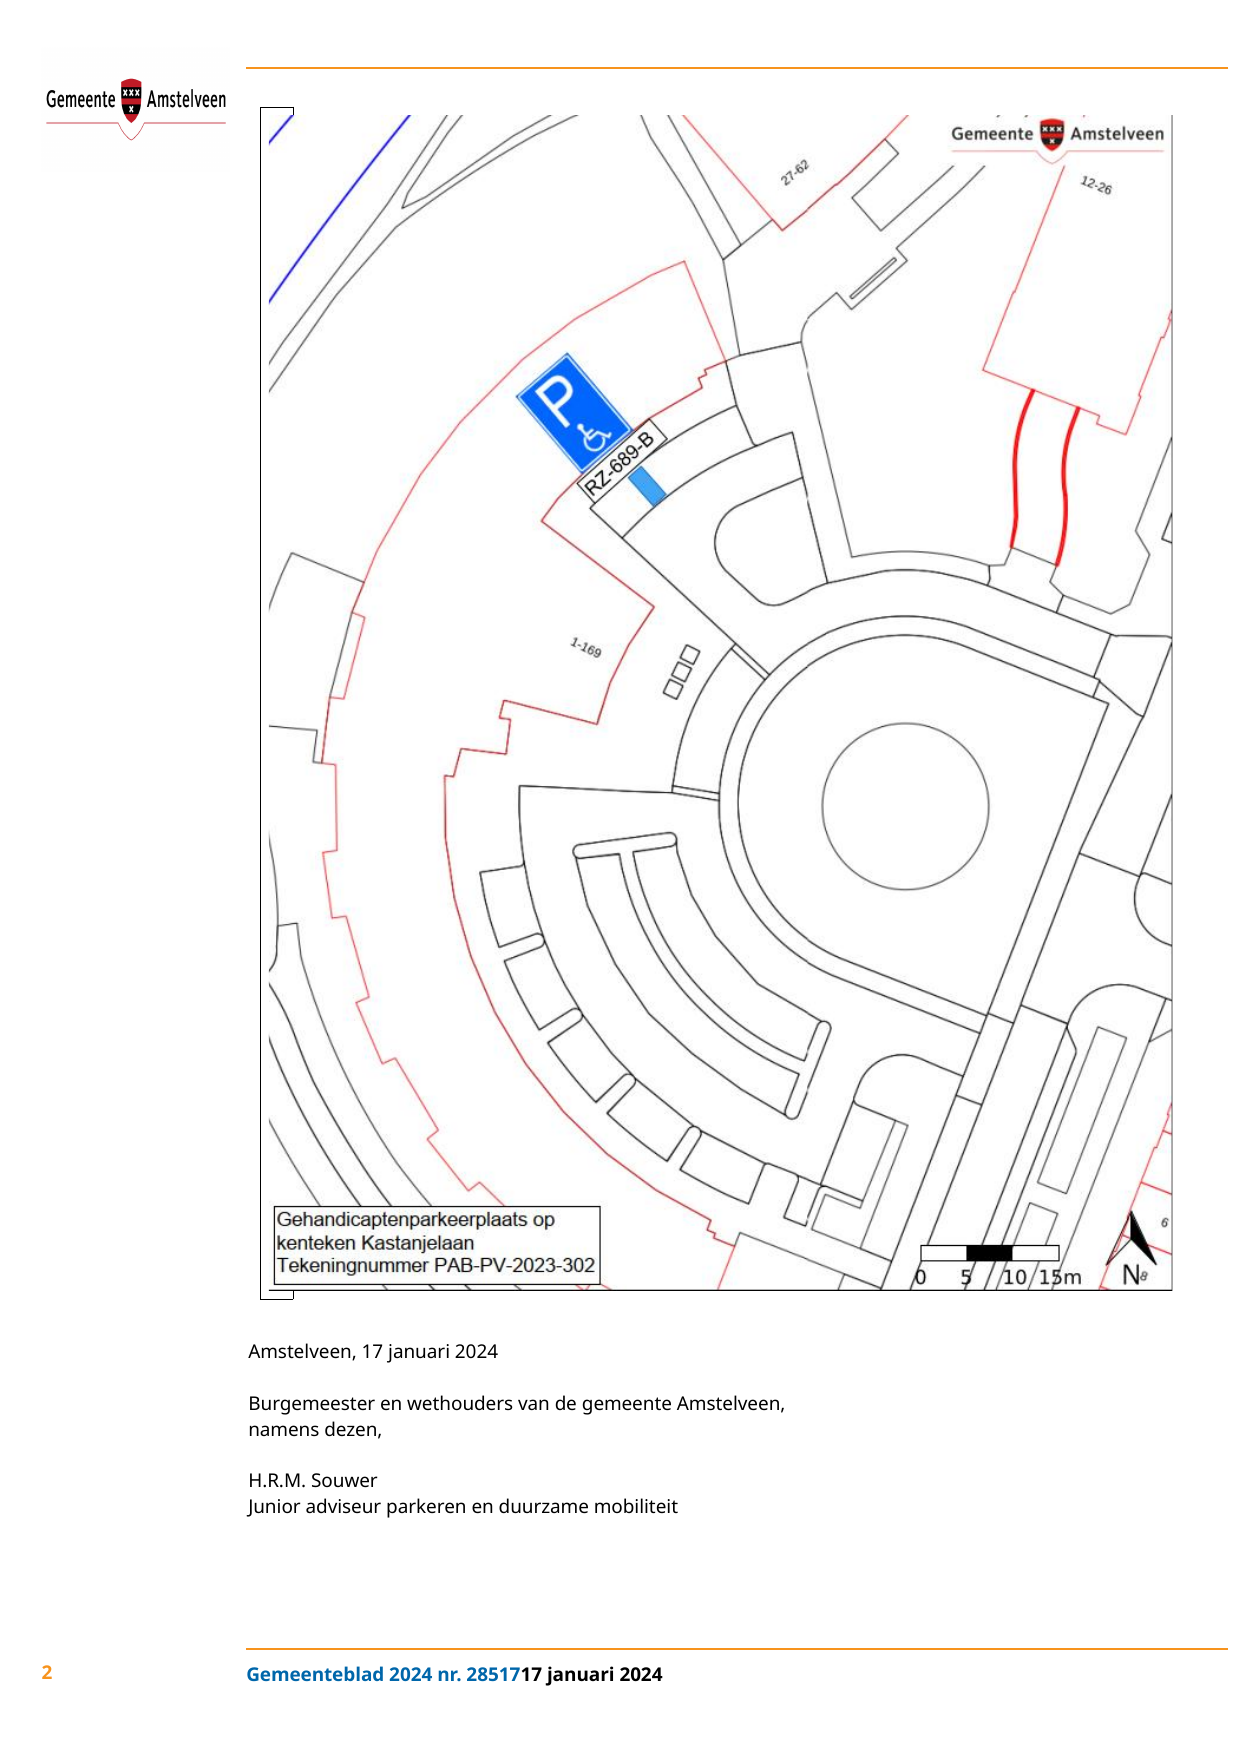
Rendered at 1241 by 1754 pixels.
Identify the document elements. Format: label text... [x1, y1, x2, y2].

picture [41, 47, 231, 172]
picture [268, 115, 1173, 1291]
text namens dezen, [248, 1416, 1152, 1442]
text H.R.M. Souwer [248, 1467, 1152, 1493]
text Junior adviseur parkeren en duurzame mobiliteit [248, 1493, 1152, 1519]
text Amstelveen, 17 januari 2024 [248, 1339, 1152, 1364]
text Burgemeester en wethouders van de gemeente Amstelveen, [248, 1390, 1152, 1416]
